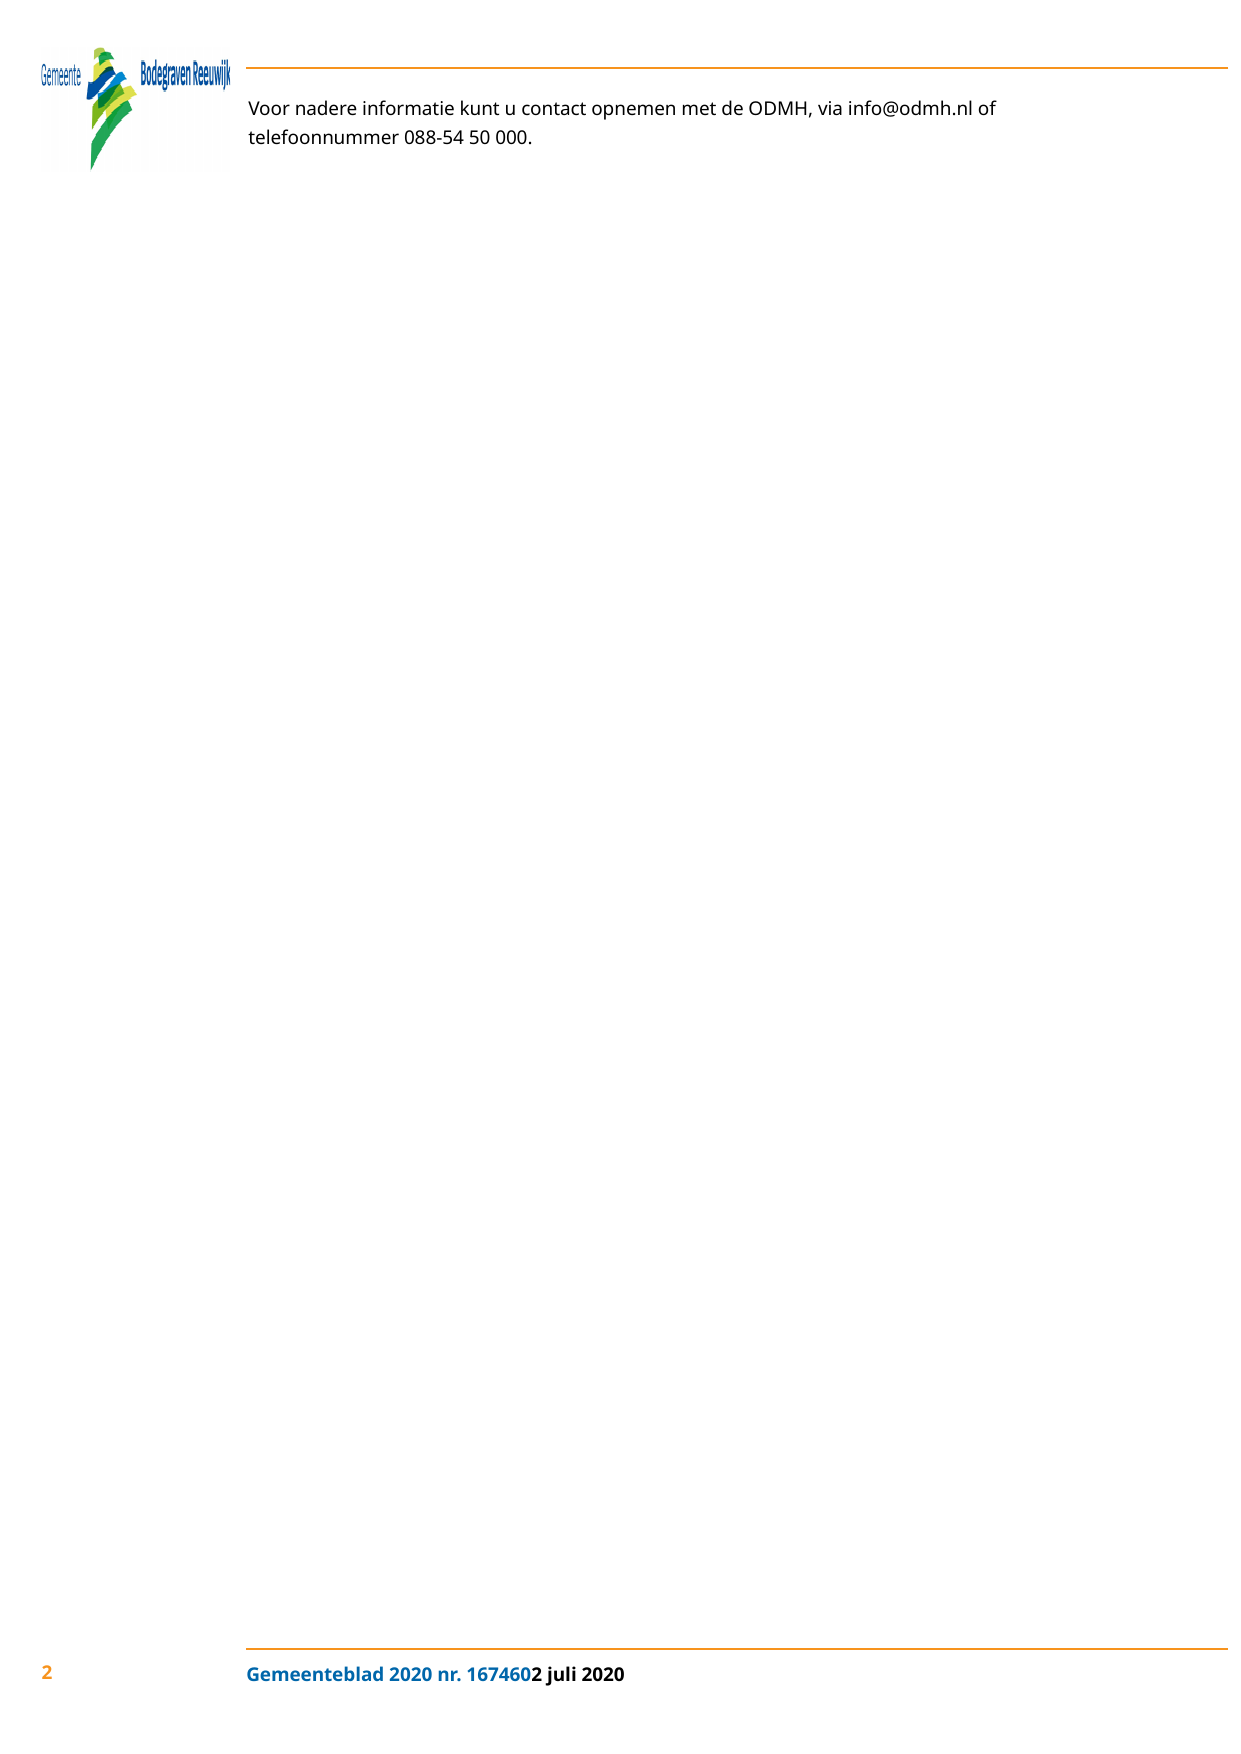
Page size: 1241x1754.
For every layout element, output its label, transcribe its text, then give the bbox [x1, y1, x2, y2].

picture [41, 47, 231, 172]
text Voor nadere informatie kunt u contact opnemen met de ODMH, via info@odmh.nl of telefoonnummer 088-54 50 000. [248, 95, 1152, 150]
